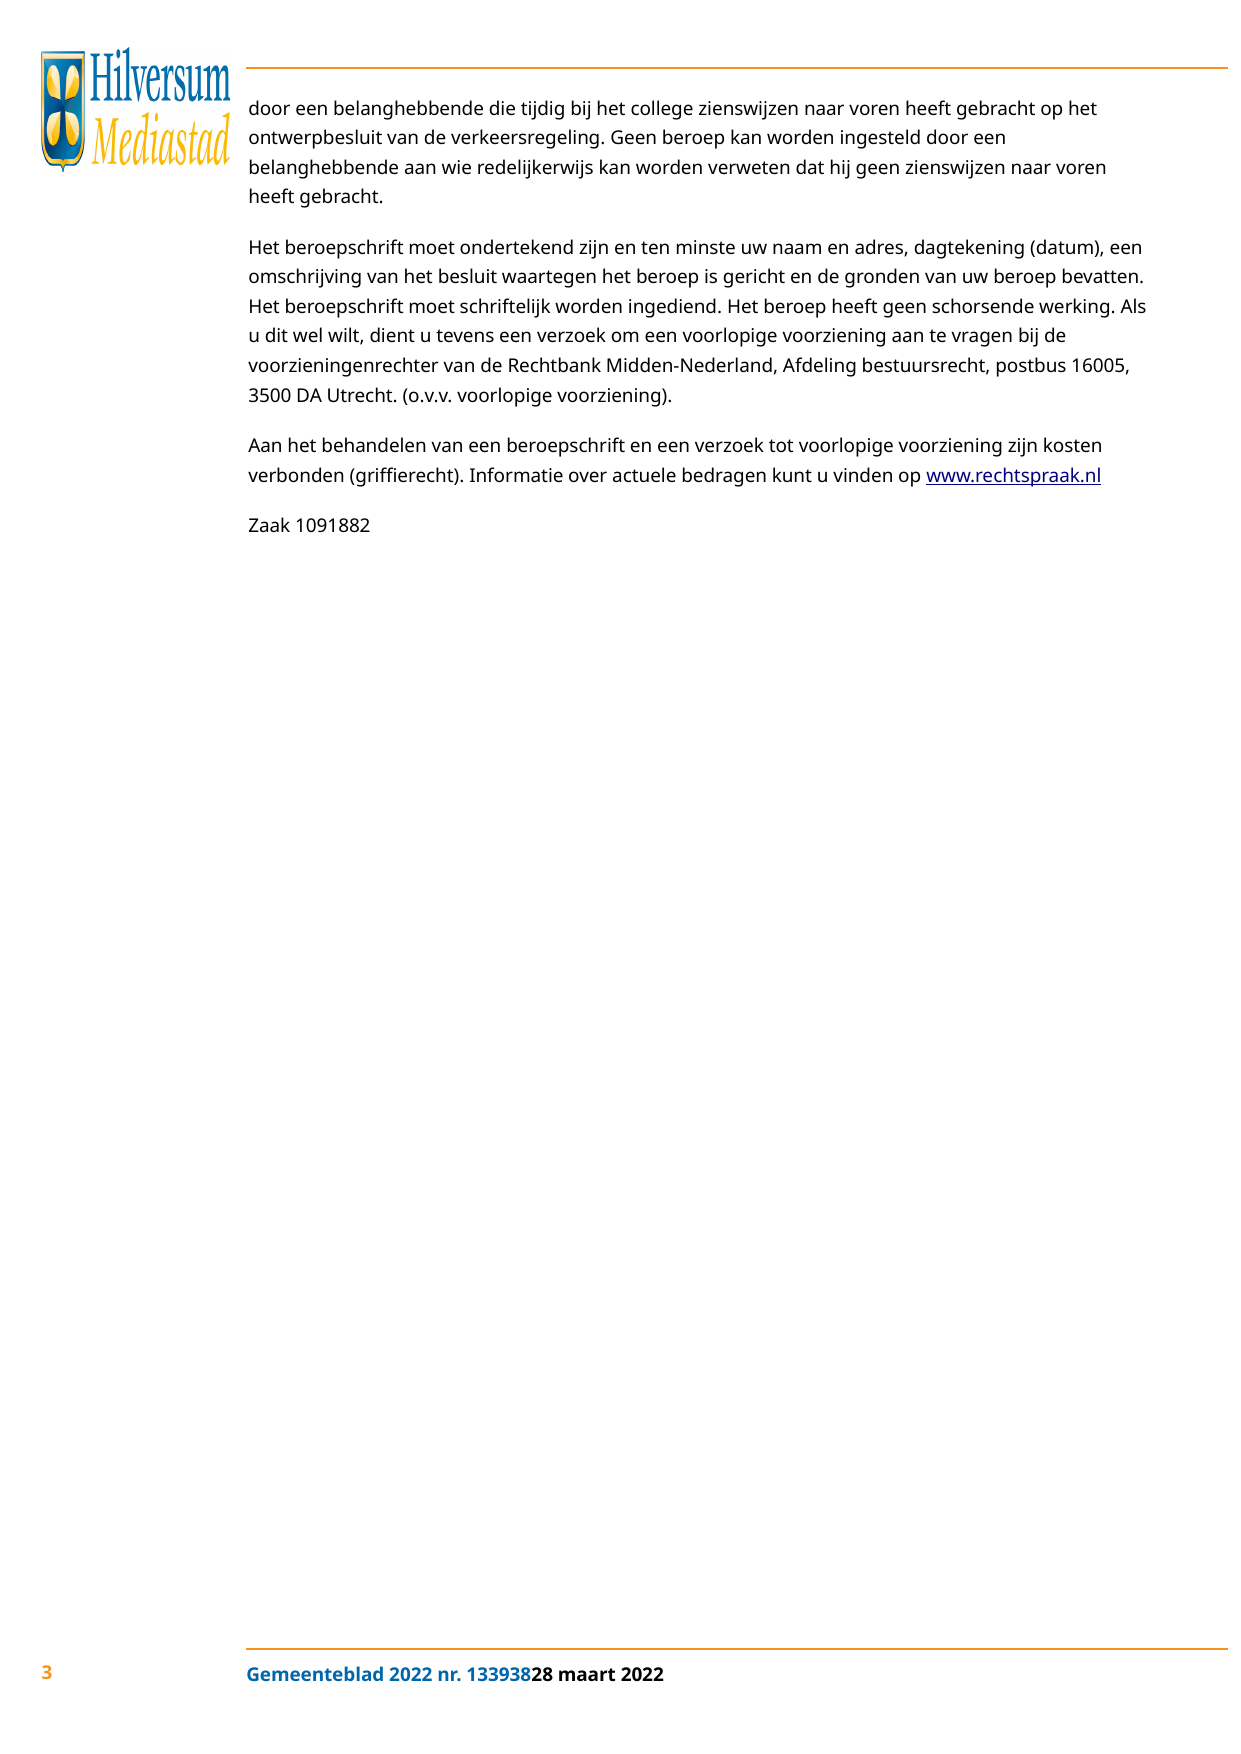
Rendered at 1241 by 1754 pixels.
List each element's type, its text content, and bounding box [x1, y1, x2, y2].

text Aan het behandelen van een beroepschrift en een verzoek tot voorlopige voorziening zijn kosten verbonden (griffierecht). Informatie over actuele bedragen kunt u vinden op www.rechtspraak.nl [248, 432, 1152, 488]
text door een belanghebbende die tijdig bij het college zienswijzen naar voren heeft gebracht op het ontwerpbesluit van de verkeersregeling. Geen beroep kan worden ingesteld door een belanghebbende aan wie redelijkerwijs kan worden verweten dat hij geen zienswijzen naar voren heeft gebracht. [248, 95, 1152, 209]
picture [41, 47, 231, 172]
text Het beroepschrift moet ondertekend zijn en ten minste uw naam en adres, dagtekening (datum), een omschrijving van het besluit waartegen het beroep is gericht en de gronden van uw beroep bevatten. Het beroepschrift moet schriftelijk worden ingediend. Het beroep heeft geen schorsende werking. Als u dit wel wilt, dient u tevens een verzoek om een voorlopige voorziening aan te vragen bij de voorzieningenrechter van de Rechtbank Midden-Nederland, Afdeling bestuursrecht, postbus 16005, 3500 DA Utrecht. (o.v.v. voorlopige voorziening). [248, 234, 1152, 408]
text Zaak 1091882 [248, 512, 1152, 538]
